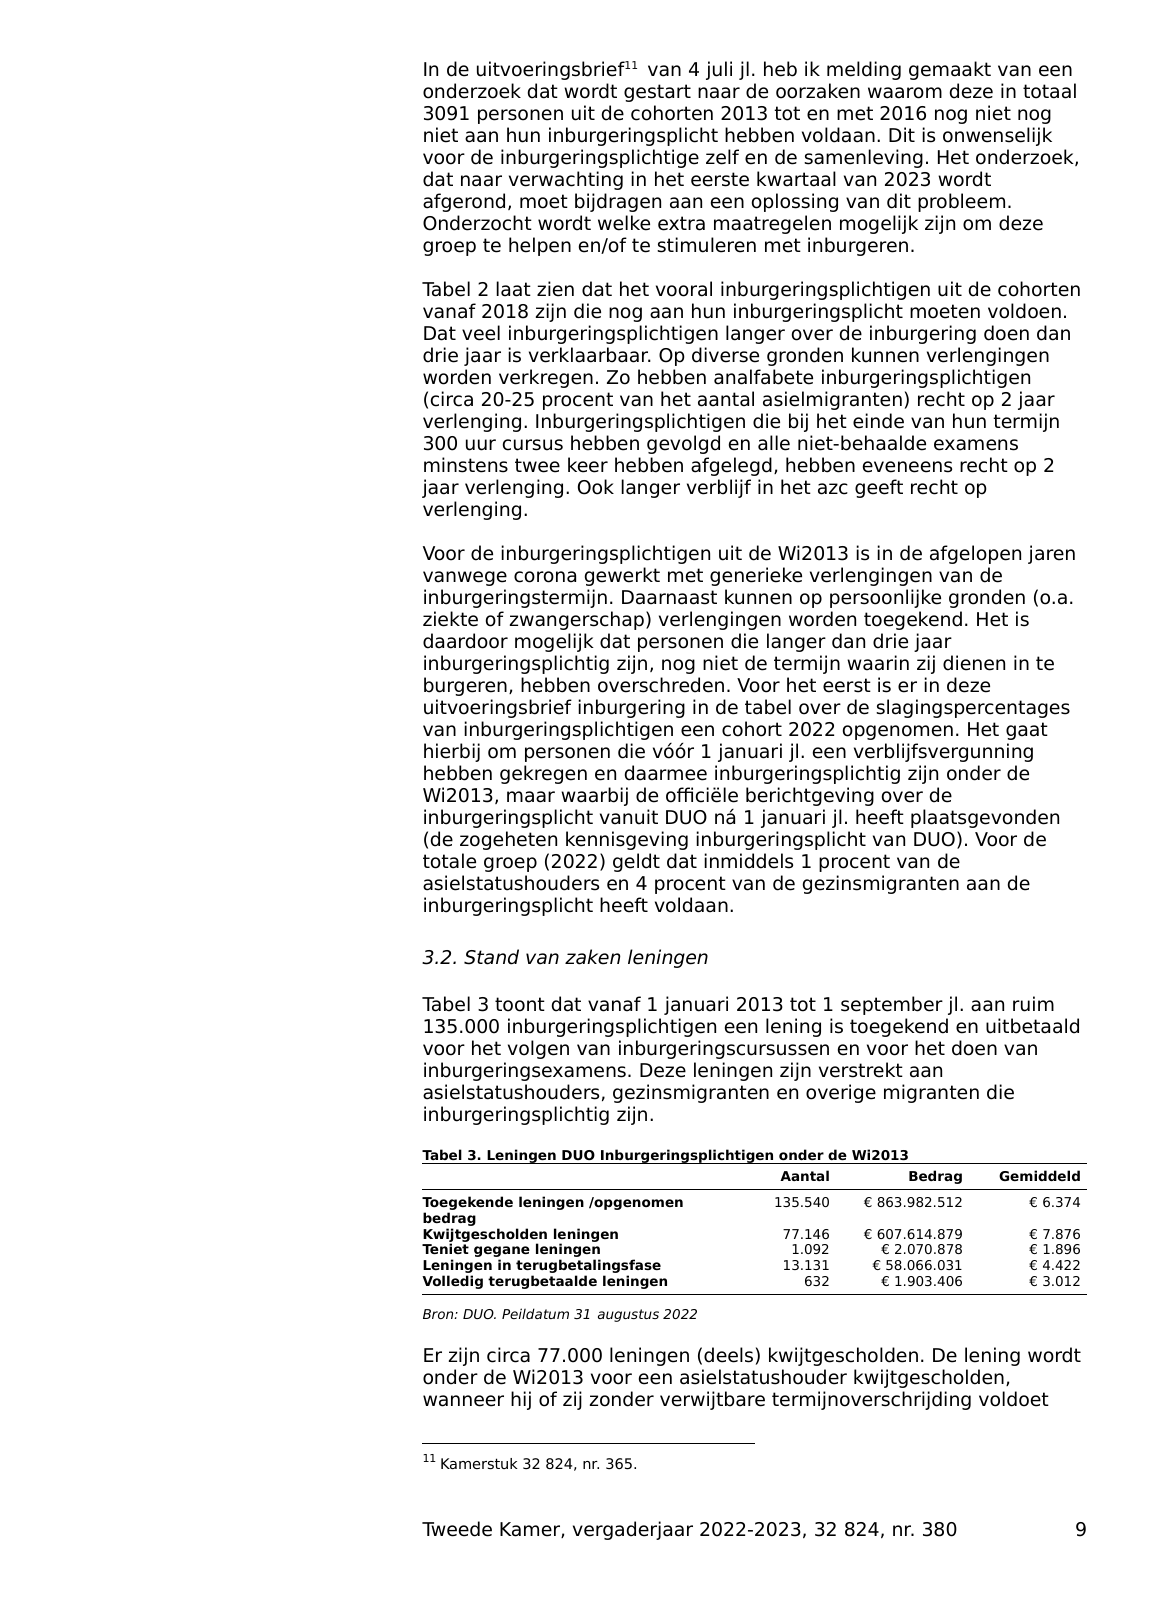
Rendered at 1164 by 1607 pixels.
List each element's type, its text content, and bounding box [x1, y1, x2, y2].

table_cell 135.540 [718, 1190, 836, 1226]
table_cell € 4.422 [969, 1258, 1087, 1274]
text Tabel 3 toont dat vanaf 1 januari 2013 tot 1 september jl. aan ruim 135.000 inburgeringsplichtigen een lening is toegekend en uitbetaald voor het volgen van inburgeringscursussen en voor het doen van inburgeringsexamens. Deze leningen zijn verstrekt aan asielstatushouders, gezinsmigranten en overige migranten die inburgeringsplichtig zijn. [422, 994, 1087, 1126]
table_cell € 6.374 [969, 1190, 1087, 1226]
table_cell Kwijtgescholden leningen [422, 1226, 717, 1242]
text Kamerstuk 32 824, nr. 365. [422, 1452, 1087, 1474]
table_cell 77.146 [718, 1226, 836, 1242]
table_cell 1.092 [718, 1242, 836, 1258]
subtitle 3.2. Stand van zaken leningen [422, 947, 1087, 969]
text Tabel 2 laat zien dat het vooral inburgeringsplichtigen uit de cohorten vanaf 2018 zijn die nog aan hun inburgeringsplicht moeten voldoen. Dat veel inburgeringsplichtigen langer over de inburgering doen dan drie jaar is verklaarbaar. Op diverse gronden kunnen verlengingen worden verkregen. Zo hebben analfabete inburgeringsplichtigen (circa 20-25 procent van het aantal asielmigranten) recht op 2 jaar verlenging. Inburgeringsplichtigen die bij het einde van hun termijn 300 uur cursus hebben gevolgd en alle niet-behaalde examens minstens twee keer hebben afgelegd, hebben eveneens recht op 2 jaar verlenging. Ook langer verblijf in het azc geeft recht op verlenging. [422, 279, 1087, 521]
table_cell € 3.012 [969, 1274, 1087, 1294]
table_cell Bedrag [836, 1164, 968, 1189]
table_cell € 1.896 [969, 1242, 1087, 1258]
table_cell € 2.070.878 [836, 1242, 968, 1258]
table_cell 632 [718, 1274, 836, 1294]
table_cell Bron: DUO. Peildatum 31 augustus 2022 [422, 1295, 1087, 1323]
table_cell Aantal [718, 1164, 836, 1189]
table_cell Teniet gegane leningen [422, 1242, 717, 1258]
table_cell [422, 1164, 717, 1189]
text Er zijn circa 77.000 leningen (deels) kwijtgescholden. De lening wordt onder de Wi2013 voor een asielstatushouder kwijtgescholden, wanneer hij of zij zonder verwijtbare termijnoverschrijding voldoet [422, 1345, 1087, 1411]
table_cell € 863.982.512 [836, 1190, 968, 1226]
table_cell Toegekende leningen /opgenomen bedrag [422, 1190, 717, 1226]
table_header Tabel 3. Leningen DUO Inburgeringsplichtigen onder de Wi2013 [422, 1148, 1087, 1163]
table_cell € 7.876 [969, 1226, 1087, 1242]
table_cell € 58.066.031 [836, 1258, 968, 1274]
table_cell Gemiddeld [969, 1164, 1087, 1189]
text In de uitvoeringsbrief van 4 juli jl. heb ik melding gemaakt van een onderzoek dat wordt gestart naar de oorzaken waarom deze in totaal 3091 personen uit de cohorten 2013 tot en met 2016 nog niet nog niet aan hun inburgeringsplicht hebben voldaan. Dit is onwenselijk voor de inburgeringsplichtige zelf en de samenleving. Het onderzoek, dat naar verwachting in het eerste kwartaal van 2023 wordt afgerond, moet bijdragen aan een oplossing van dit probleem. Onderzocht wordt welke extra maatregelen mogelijk zijn om deze groep te helpen en/of te stimuleren met inburgeren. [422, 59, 1087, 257]
table_cell Leningen in terugbetalingsfase [422, 1258, 717, 1274]
table_cell € 607.614.879 [836, 1226, 968, 1242]
table_cell Volledig terugbetaalde leningen [422, 1274, 717, 1294]
table_cell 13.131 [718, 1258, 836, 1274]
text Voor de inburgeringsplichtigen uit de Wi2013 is in de afgelopen jaren vanwege corona gewerkt met generieke verlengingen van de inburgeringstermijn. Daarnaast kunnen op persoonlijke gronden (o.a. ziekte of zwangerschap) verlengingen worden toegekend. Het is daardoor mogelijk dat personen die langer dan drie jaar inburgeringsplichtig zijn, nog niet de termijn waarin zij dienen in te burgeren, hebben overschreden. Voor het eerst is er in deze uitvoeringsbrief inburgering in de tabel over de slagingspercentages van inburgeringsplichtigen een cohort 2022 opgenomen. Het gaat hierbij om personen die vóór 1 januari jl. een verblijfsvergunning hebben gekregen en daarmee inburgeringsplichtig zijn onder de Wi2013, maar waarbij de officiële berichtgeving over de inburgeringsplicht vanuit DUO ná 1 januari jl. heeft plaatsgevonden (de zogeheten kennisgeving inburgeringsplicht van DUO). Voor de totale groep (2022) geldt dat inmiddels 1 procent van de asielstatushouders en 4 procent van de gezinsmigranten aan de inburgeringsplicht heeft voldaan. [422, 543, 1087, 917]
table_cell € 1.903.406 [836, 1274, 968, 1294]
